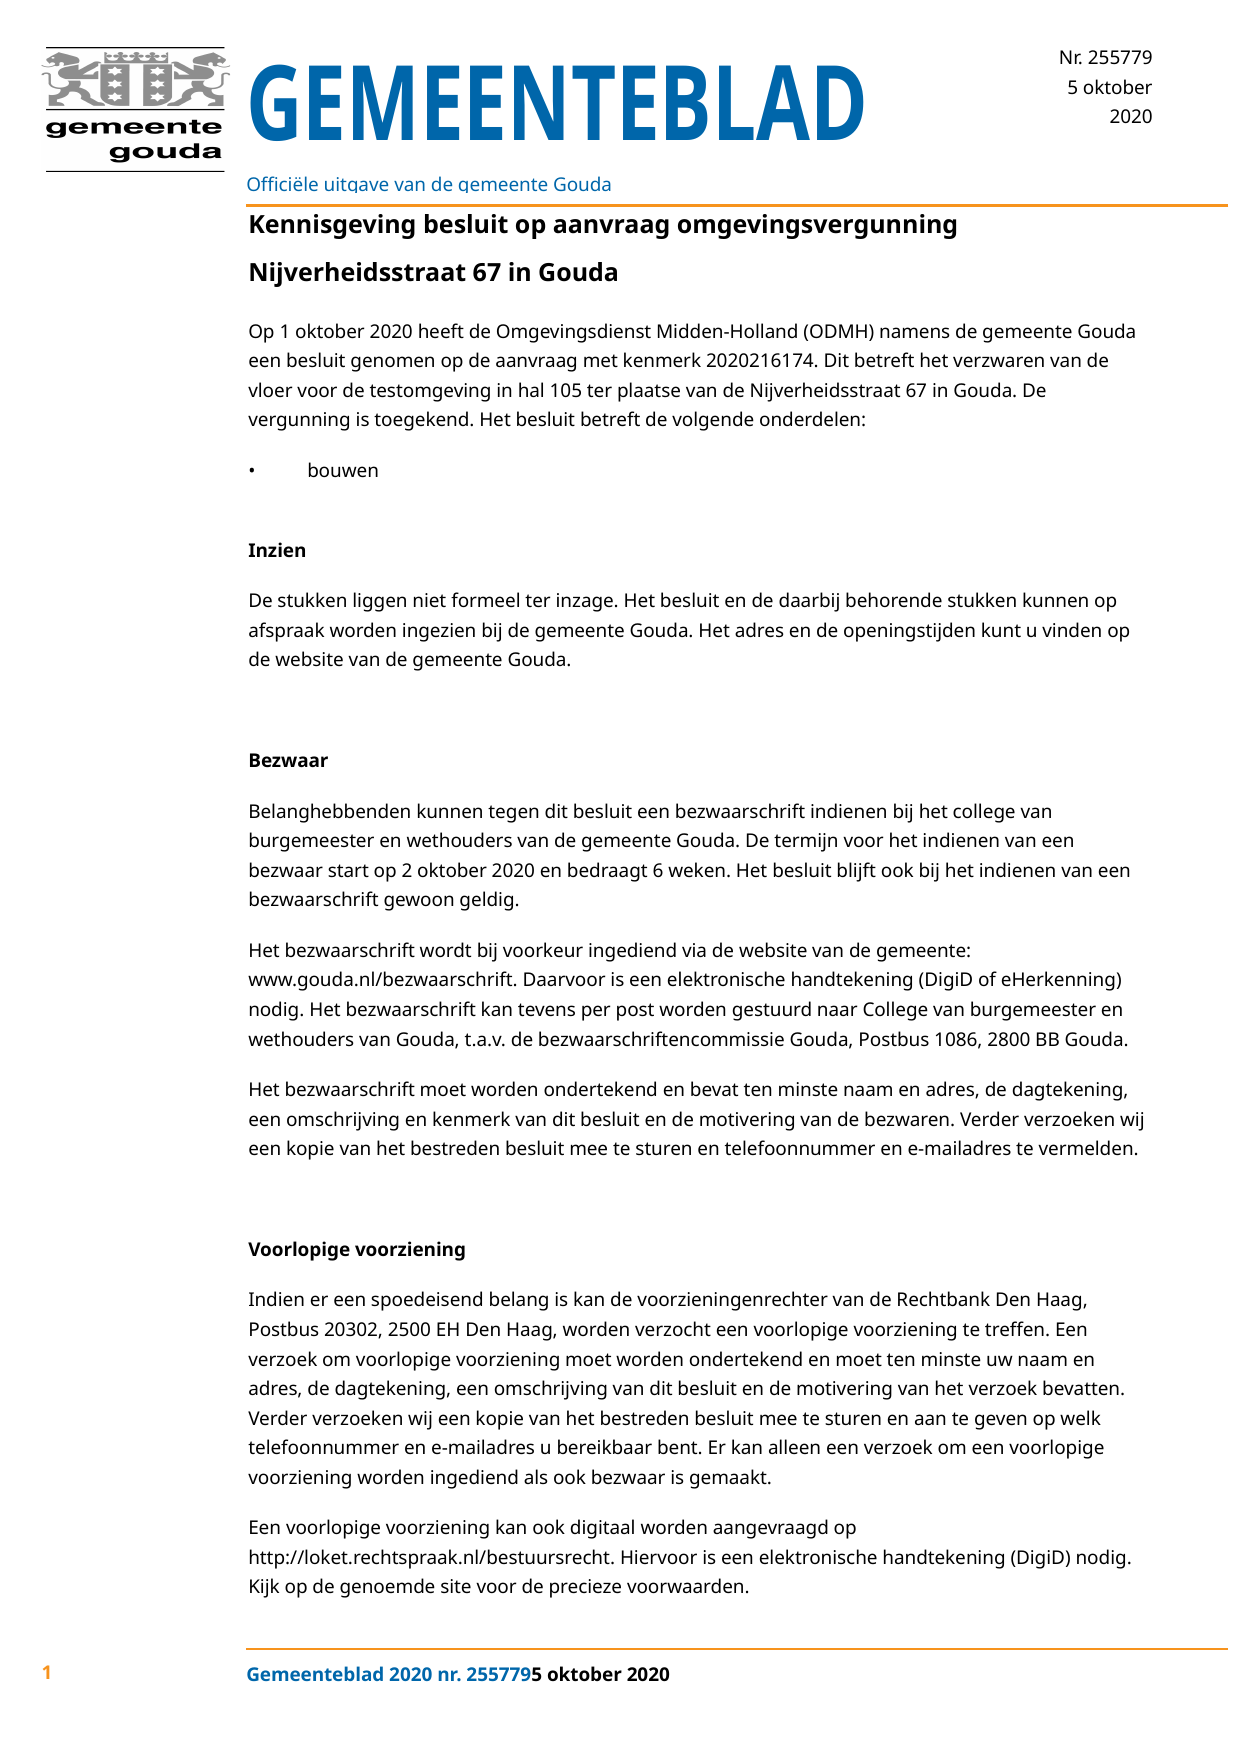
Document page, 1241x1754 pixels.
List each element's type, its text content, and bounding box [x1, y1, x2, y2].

text Bezwaar [248, 747, 1152, 773]
text Voorlopige voorziening [248, 1236, 1152, 1262]
text Kennisgeving besluit op aanvraag omgevingsvergunning Nijverheidsstraat 67 in Gouda [248, 207, 1152, 288]
text Het bezwaarschrift wordt bij voorkeur ingediend via de website van de gemeente: www.gouda.nl/bezwaarschrift. Daarvoor is een elektronische handtekening (DigiD of eHerkenning) nodig. Het bezwaarschrift kan tevens per post worden gestuurd naar College van burgemeester en wethouders van Gouda, t.a.v. de bezwaarschriftencommissie Gouda, Postbus 1086, 2800 BB Gouda. [248, 937, 1152, 1052]
list bouwen [248, 457, 1152, 483]
text De stukken liggen niet formeel ter inzage. Het besluit en de daarbij behorende stukken kunnen op afspraak worden ingezien bij de gemeente Gouda. Het adres en de openingstijden kunt u vinden op de website van de gemeente Gouda. [248, 587, 1152, 672]
text Op 1 oktober 2020 heeft de Omgevingsdienst Midden-Holland (ODMH) namens de gemeente Gouda een besluit genomen op de aanvraag met kenmerk 2020216174. Dit betreft het verzwaren van de vloer voor de testomgeving in hal 105 ter plaatse van de Nijverheidsstraat 67 in Gouda. De vergunning is toegekend. Het besluit betreft de volgende onderdelen: [248, 318, 1152, 432]
text Een voorlopige voorziening kan ook digitaal worden aangevraagd op http://loket.rechtspraak.nl/bestuursrecht. Hiervoor is een elektronische handtekening (DigiD) nodig. Kijk op de genoemde site voor de precieze voorwaarden. [248, 1514, 1152, 1599]
text Inzien [248, 537, 1152, 563]
picture [41, 47, 231, 172]
text Belanghebbenden kunnen tegen dit besluit een bezwaarschrift indienen bij het college van burgemeester en wethouders van de gemeente Gouda. De termijn voor het indienen van een bezwaar start op 2 oktober 2020 en bedraagt 6 weken. Het besluit blijft ook bij het indienen van een bezwaarschrift gewoon geldig. [248, 798, 1152, 912]
text Het bezwaarschrift moet worden ondertekend en bevat ten minste naam en adres, de dagtekening, een omschrijving en kenmerk van dit besluit en de motivering van de bezwaren. Verder verzoeken wij een kopie van het bestreden besluit mee te sturen en telefoonnummer en e-mailadres te vermelden. [248, 1076, 1152, 1161]
text Indien er een spoedeisend belang is kan de voorzieningenrechter van de Rechtbank Den Haag, Postbus 20302, 2500 EH Den Haag, worden verzocht een voorlopige voorziening te treffen. Een verzoek om voorlopige voorziening moet worden ondertekend en moet ten minste uw naam en adres, de dagtekening, een omschrijving van dit besluit en de motivering van het verzoek bevatten. Verder verzoeken wij een kopie van het bestreden besluit mee te sturen en aan te geven op welk telefoonnummer en e-mailadres u bereikbaar bent. Er kan alleen een verzoek om een voorlopige voorziening worden ingediend als ook bezwaar is gemaakt. [248, 1287, 1152, 1490]
